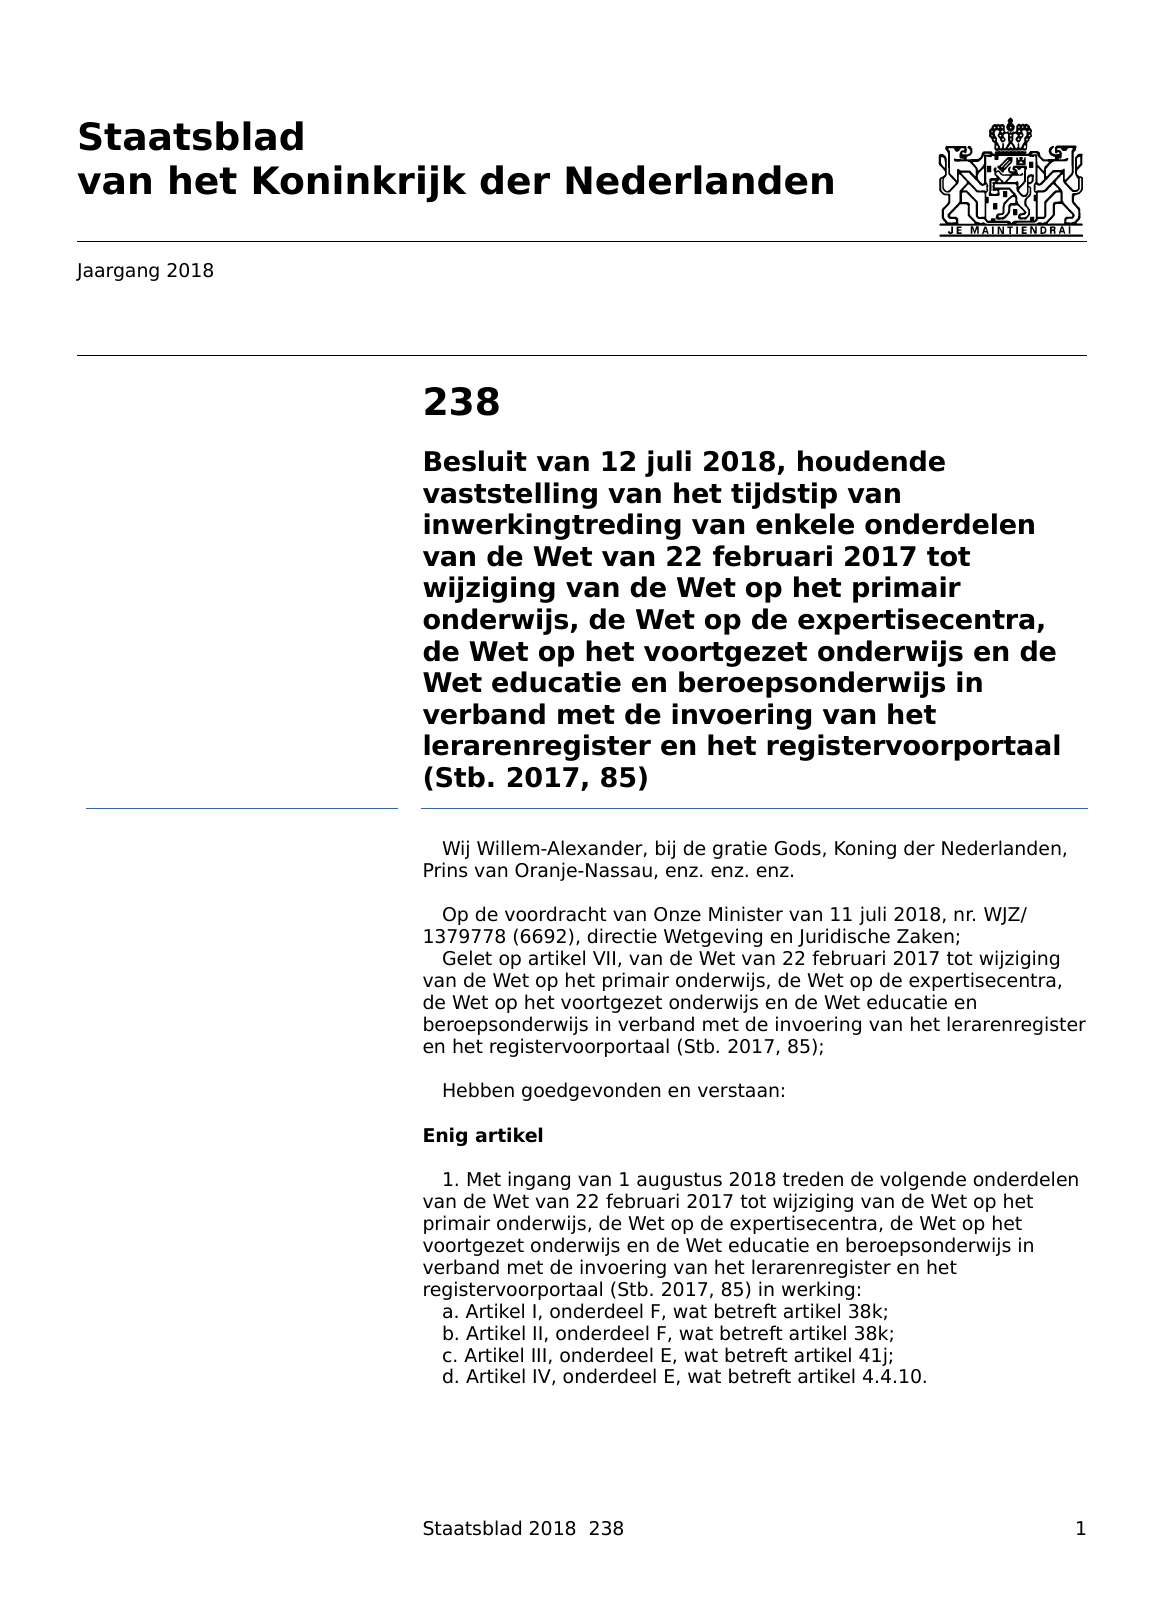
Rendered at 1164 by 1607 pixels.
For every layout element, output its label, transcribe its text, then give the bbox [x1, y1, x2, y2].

subtitle 238 [422, 381, 1087, 424]
text Hebben goedgevonden en verstaan: [422, 1080, 1087, 1102]
text a. Artikel I, onderdeel F, wat betreft artikel 38k; [422, 1301, 1087, 1322]
text Gelet op artikel VII, van de Wet van 22 februari 2017 tot wijziging van de Wet op het primair onderwijs, de Wet op de expertisecentra, de Wet op het voortgezet onderwijs en de Wet educatie en beroepsonderwijs in verband met de invoering van het lerarenregister en het registervoorportaal (Stb. 2017, 85); [422, 948, 1087, 1058]
picture [936, 115, 1087, 240]
text 1. Met ingang van 1 augustus 2018 treden de volgende onderdelen van de Wet van 22 februari 2017 tot wijziging van de Wet op het primair onderwijs, de Wet op de expertisecentra, de Wet op het voortgezet onderwijs en de Wet educatie en beroepsonderwijs in verband met de invoering van het lerarenregister en het registervoorportaal (Stb. 2017, 85) in werking: [422, 1169, 1087, 1301]
table_header Staatsblad van het Koninkrijk der Nederlanden [77, 100, 886, 241]
text d. Artikel IV, onderdeel E, wat betreft artikel 4.4.10. [422, 1366, 1087, 1388]
text Wij Willem-Alexander, bij de gratie Gods, Koning der Nederlanden, Prins van Oranje-Nassau, enz. enz. enz. [422, 838, 1087, 882]
text Op de voordracht van Onze Minister van 11 juli 2018, nr. WJZ/ 1379778 (6692), directie Wetgeving en Juridische Zaken; [422, 904, 1087, 948]
text b. Artikel II, onderdeel F, wat betreft artikel 38k; [422, 1322, 1087, 1344]
subtitle Enig artikel [422, 1124, 1087, 1146]
text Besluit van 12 juli 2018, houdende vaststelling van het tijdstip van inwerkingtreding van enkele onderdelen van de Wet van 22 februari 2017 tot wijziging van de Wet op het primair onderwijs, de Wet op de expertisecentra, de Wet op het voortgezet onderwijs en de Wet educatie en beroepsonderwijs in verband met de invoering van het lerarenregister en het registervoorportaal (Stb. 2017, 85) [422, 447, 1087, 794]
table_cell Jaargang 2018 [77, 242, 1087, 355]
table_header [886, 100, 1087, 241]
text c. Artikel III, onderdeel E, wat betreft artikel 41j; [422, 1344, 1087, 1366]
